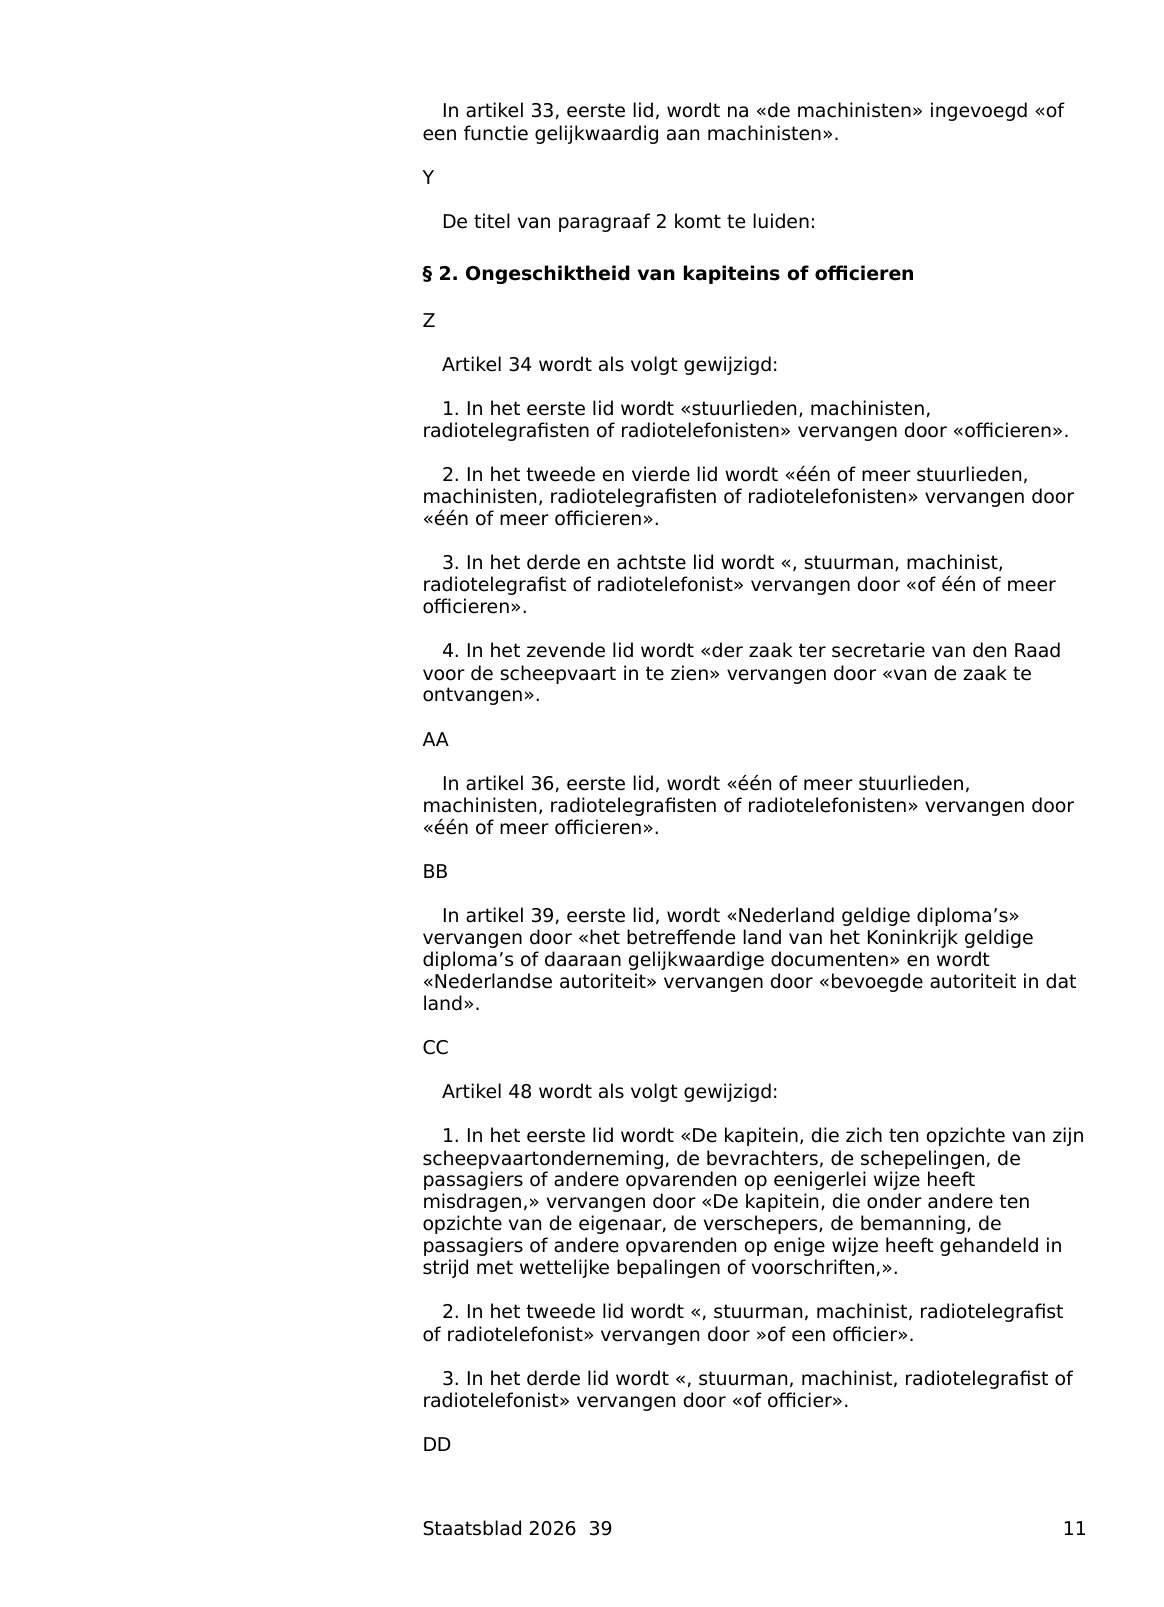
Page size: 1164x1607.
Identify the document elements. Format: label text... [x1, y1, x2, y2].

text AA [422, 728, 1087, 751]
text CC [422, 1037, 1087, 1059]
text Artikel 34 wordt als volgt gewijzigd: [422, 354, 1087, 376]
text 3. In het derde en achtste lid wordt «, stuurman, machinist, radiotelegrafist of radiotelefonist» vervangen door «of één of meer officieren». [422, 552, 1087, 618]
subtitle § 2. Ongeschiktheid van kapiteins of officieren [422, 263, 1087, 285]
text In artikel 36, eerste lid, wordt «één of meer stuurlieden, machinisten, radiotelegrafisten of radiotelefonisten» vervangen door «één of meer officieren». [422, 773, 1087, 839]
text 1. In het eerste lid wordt «De kapitein, die zich ten opzichte van zijn scheepvaartonderneming, de bevrachters, de schepelingen, de passagiers of andere opvarenden op eenigerlei wijze heeft misdragen,» vervangen door «De kapitein, die onder andere ten opzichte van de eigenaar, de verschepers, de bemanning, de passagiers of andere opvarenden op enige wijze heeft gehandeld in strijd met wettelijke bepalingen of voorschriften,». [422, 1125, 1087, 1279]
text 3. In het derde lid wordt «, stuurman, machinist, radiotelegrafist of radiotelefonist» vervangen door «of officier». [422, 1368, 1087, 1412]
text 1. In het eerste lid wordt «stuurlieden, machinisten, radiotelegrafisten of radiotelefonisten» vervangen door «officieren». [422, 398, 1087, 442]
text 4. In het zevende lid wordt «der zaak ter secretarie van den Raad voor de scheepvaart in te zien» vervangen door «van de zaak te ontvangen». [422, 640, 1087, 706]
text DD [422, 1434, 1087, 1456]
text Y [422, 167, 1087, 188]
text De titel van paragraaf 2 komt te luiden: [422, 211, 1087, 233]
text Artikel 48 wordt als volgt gewijzigd: [422, 1081, 1087, 1103]
text Z [422, 310, 1087, 332]
text 2. In het tweede en vierde lid wordt «één of meer stuurlieden, machinisten, radiotelegrafisten of radiotelefonisten» vervangen door «één of meer officieren». [422, 464, 1087, 530]
text 2. In het tweede lid wordt «, stuurman, machinist, radiotelegrafist of radiotelefonist» vervangen door »of een officier». [422, 1301, 1087, 1345]
text BB [422, 861, 1087, 883]
text In artikel 33, eerste lid, wordt na «de machinisten» ingevoegd «of een functie gelijkwaardig aan machinisten». [422, 100, 1087, 144]
text In artikel 39, eerste lid, wordt «Nederland geldige diploma’s» vervangen door «het betreffende land van het Koninkrijk geldige diploma’s of daaraan gelijkwaardige documenten» en wordt «Nederlandse autoriteit» vervangen door «bevoegde autoriteit in dat land». [422, 905, 1087, 1015]
